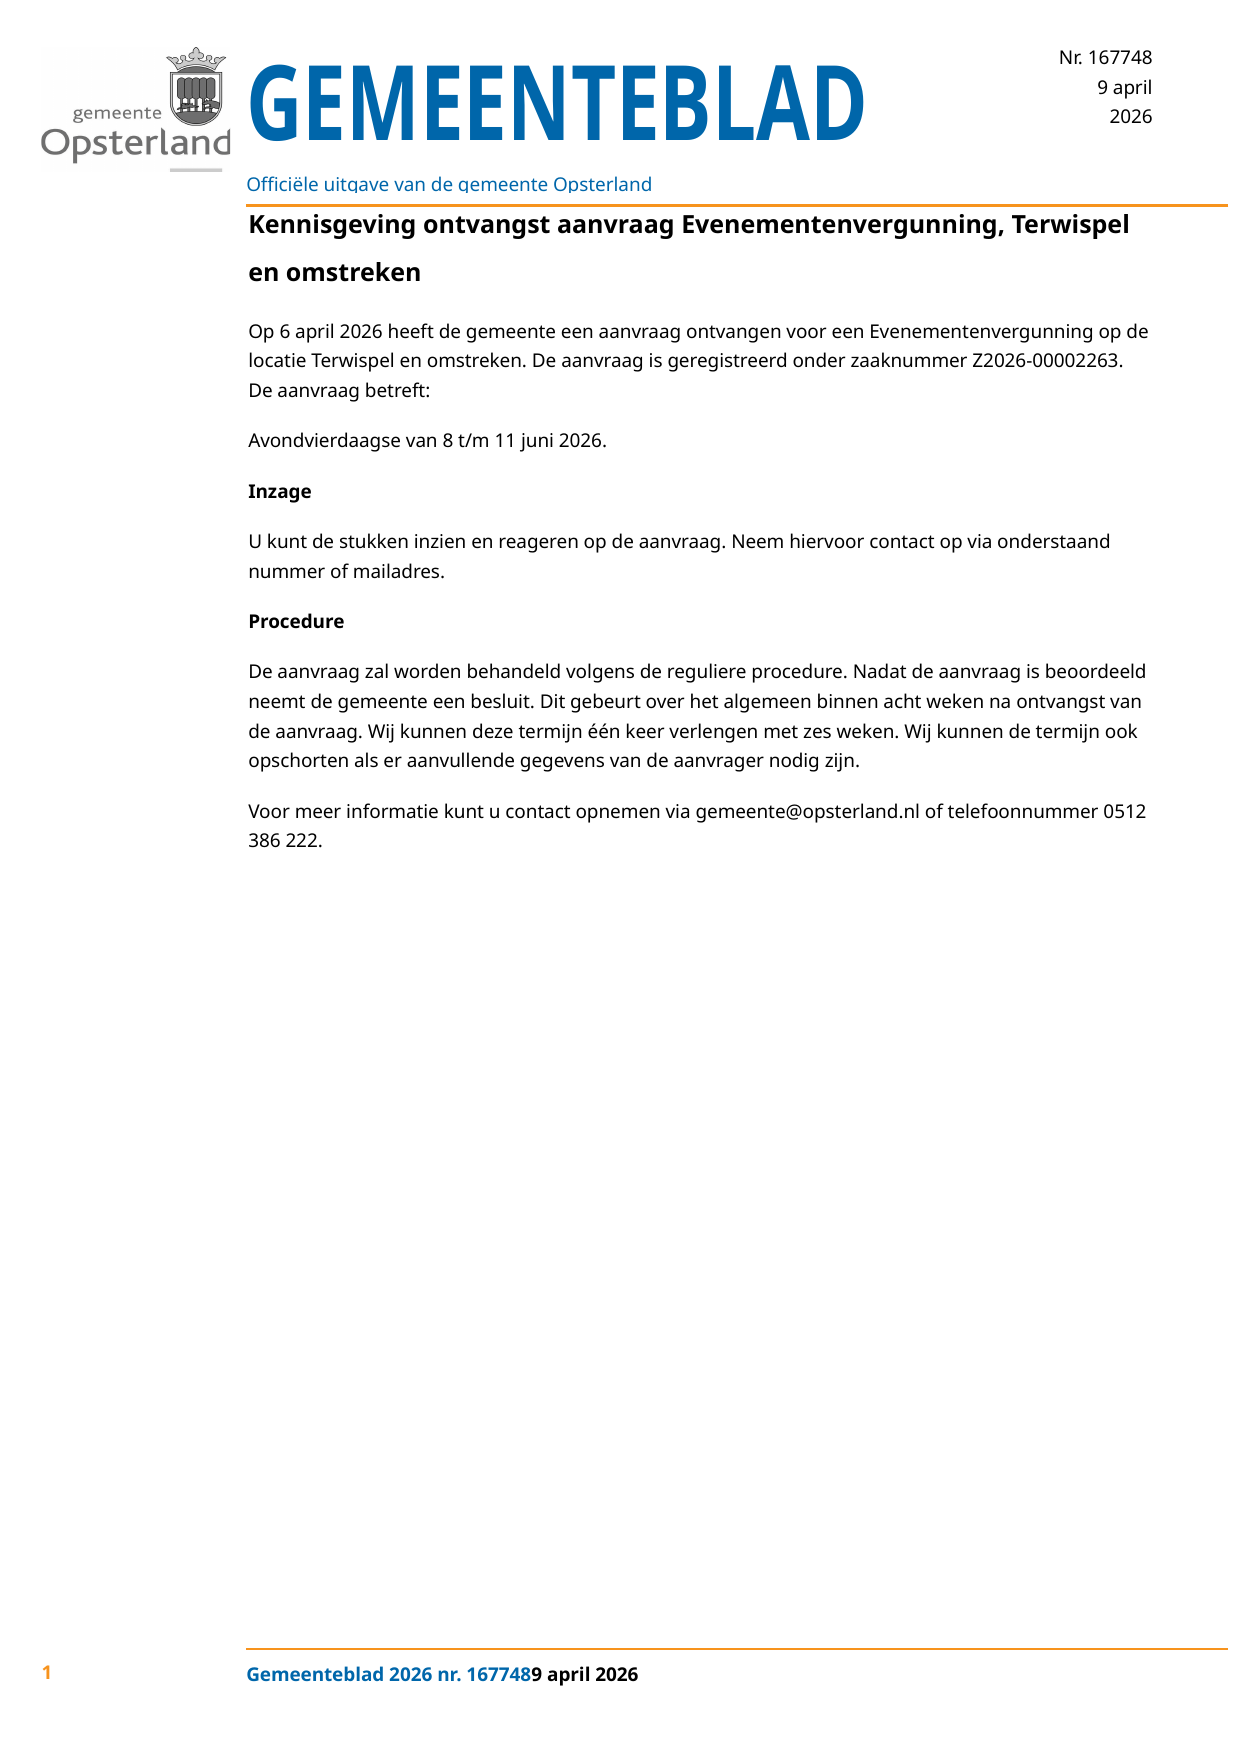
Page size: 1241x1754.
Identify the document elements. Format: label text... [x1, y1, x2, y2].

text Inzage [248, 478, 1152, 504]
picture [41, 47, 231, 172]
text De aanvraag zal worden behandeld volgens de reguliere procedure. Nadat de aanvraag is beoordeeld neemt de gemeente een besluit. Dit gebeurt over het algemeen binnen acht weken na ontvangst van de aanvraag. Wij kunnen deze termijn één keer verlengen met zes weken. Wij kunnen de termijn ook opschorten als er aanvullende gegevens van de aanvrager nodig zijn. [248, 659, 1152, 773]
text U kunt de stukken inzien en reageren op de aanvraag. Neem hiervoor contact op via onderstaand nummer of mailadres. [248, 528, 1152, 584]
text Kennisgeving ontvangst aanvraag Evenementenvergunning, Terwispel en omstreken [248, 207, 1152, 288]
text Voor meer informatie kunt u contact opnemen via gemeente@opsterland.nl of telefoonnummer 0512 386 222. [248, 798, 1152, 853]
text Avondvierdaagse van 8 t/m 11 juni 2026. [248, 427, 1152, 453]
text Op 6 april 2026 heeft de gemeente een aanvraag ontvangen voor een Evenementenvergunning op de locatie Terwispel en omstreken. De aanvraag is geregistreerd onder zaaknummer Z2026-00002263. De aanvraag betreft: [248, 318, 1152, 403]
text Procedure [248, 608, 1152, 634]
